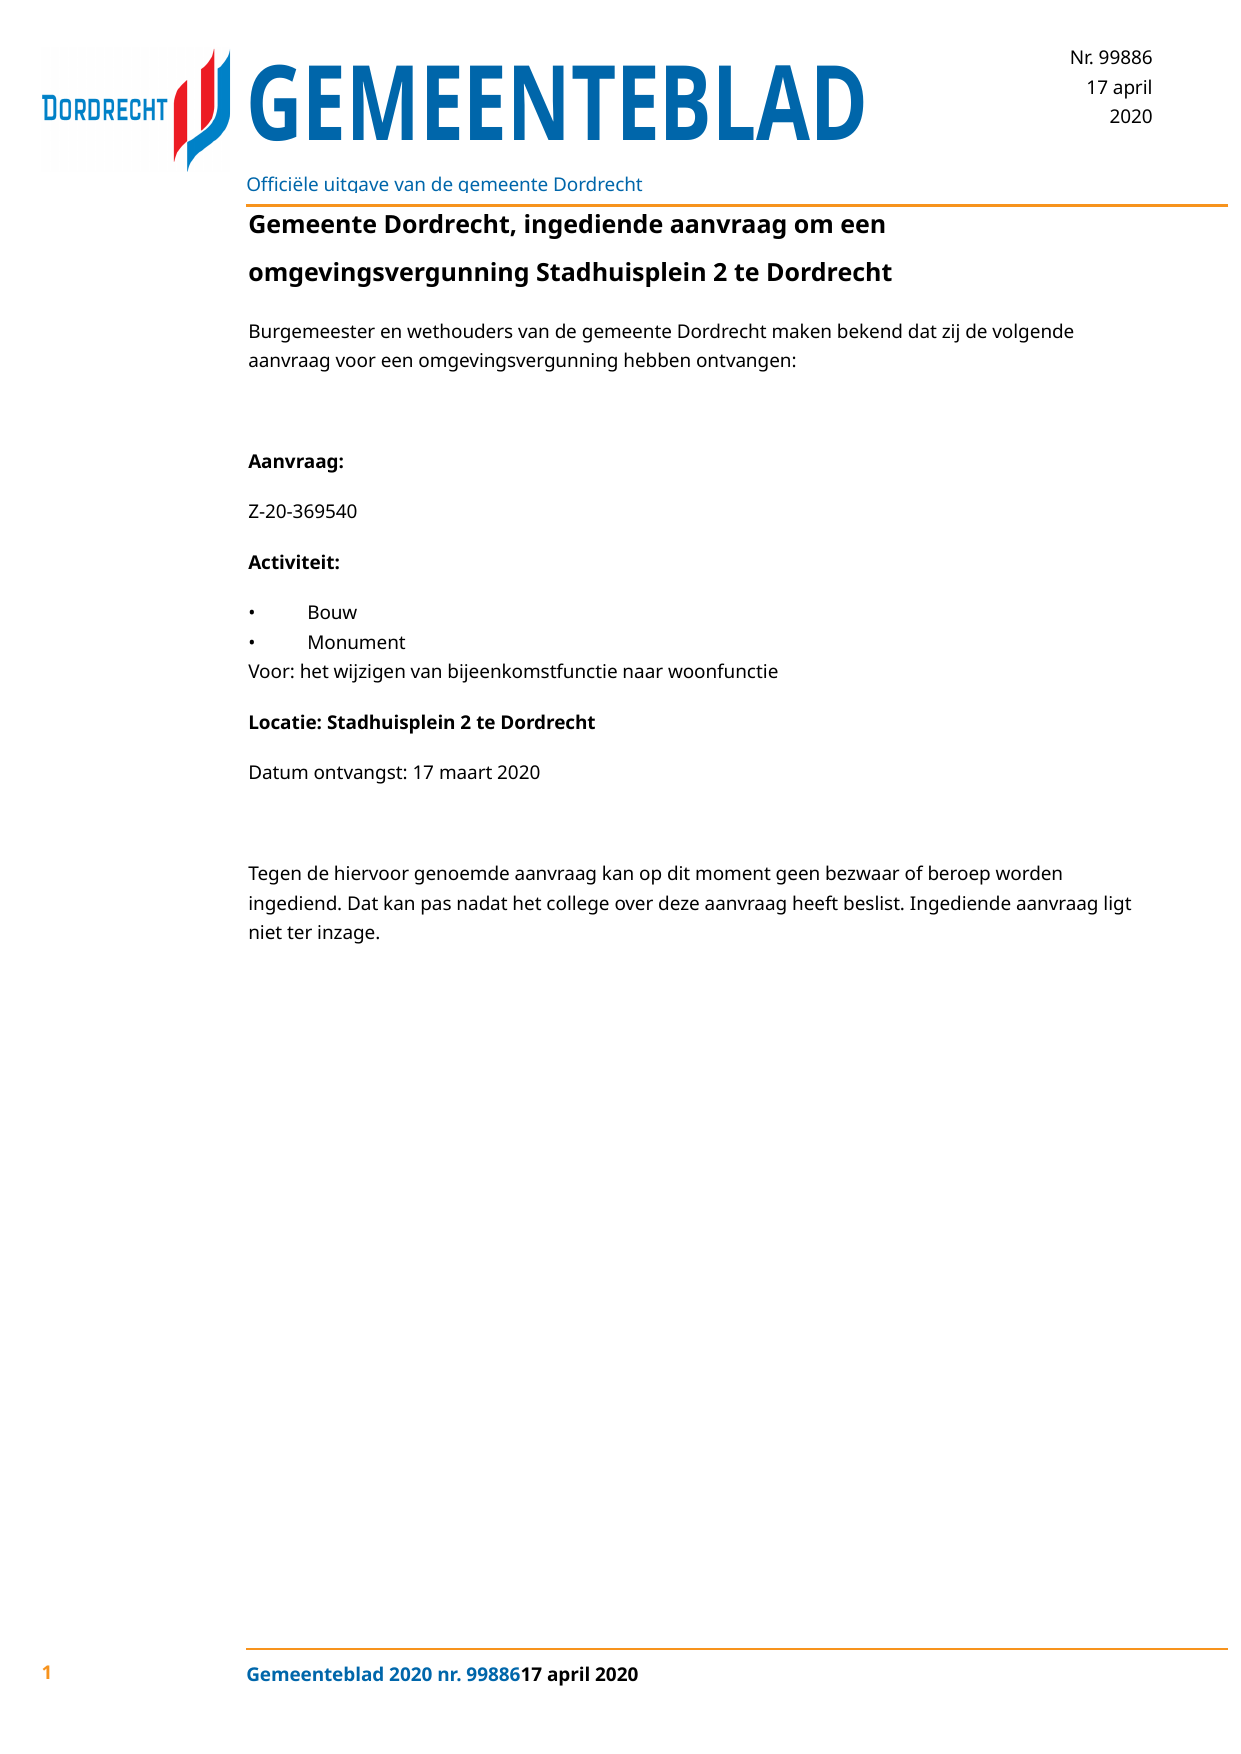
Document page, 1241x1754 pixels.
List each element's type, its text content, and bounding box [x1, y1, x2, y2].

text Tegen de hiervoor genoemde aanvraag kan op dit moment geen bezwaar of beroep worden ingediend. Dat kan pas nadat het college over deze aanvraag heeft beslist. Ingediende aanvraag ligt niet ter inzage. [248, 860, 1152, 945]
text Activiteit: [248, 549, 1152, 575]
text Burgemeester en wethouders van de gemeente Dordrecht maken bekend dat zij de volgende aanvraag voor een omgevingsvergunning hebben ontvangen: [248, 318, 1152, 373]
picture [41, 47, 231, 172]
text Datum ontvangst: 17 maart 2020 [248, 759, 1152, 785]
text Gemeente Dordrecht, ingediende aanvraag om een omgevingsvergunning Stadhuisplein 2 te Dordrecht [248, 207, 1152, 288]
text Locatie: Stadhuisplein 2 te Dordrecht [248, 709, 1152, 735]
text Z-20-369540 [248, 499, 1152, 524]
list Monument [248, 629, 1152, 655]
text Voor: het wijzigen van bijeenkomstfunctie naar woonfunctie [248, 659, 1152, 684]
text Aanvraag: [248, 448, 1152, 474]
list Bouw [248, 599, 1152, 625]
